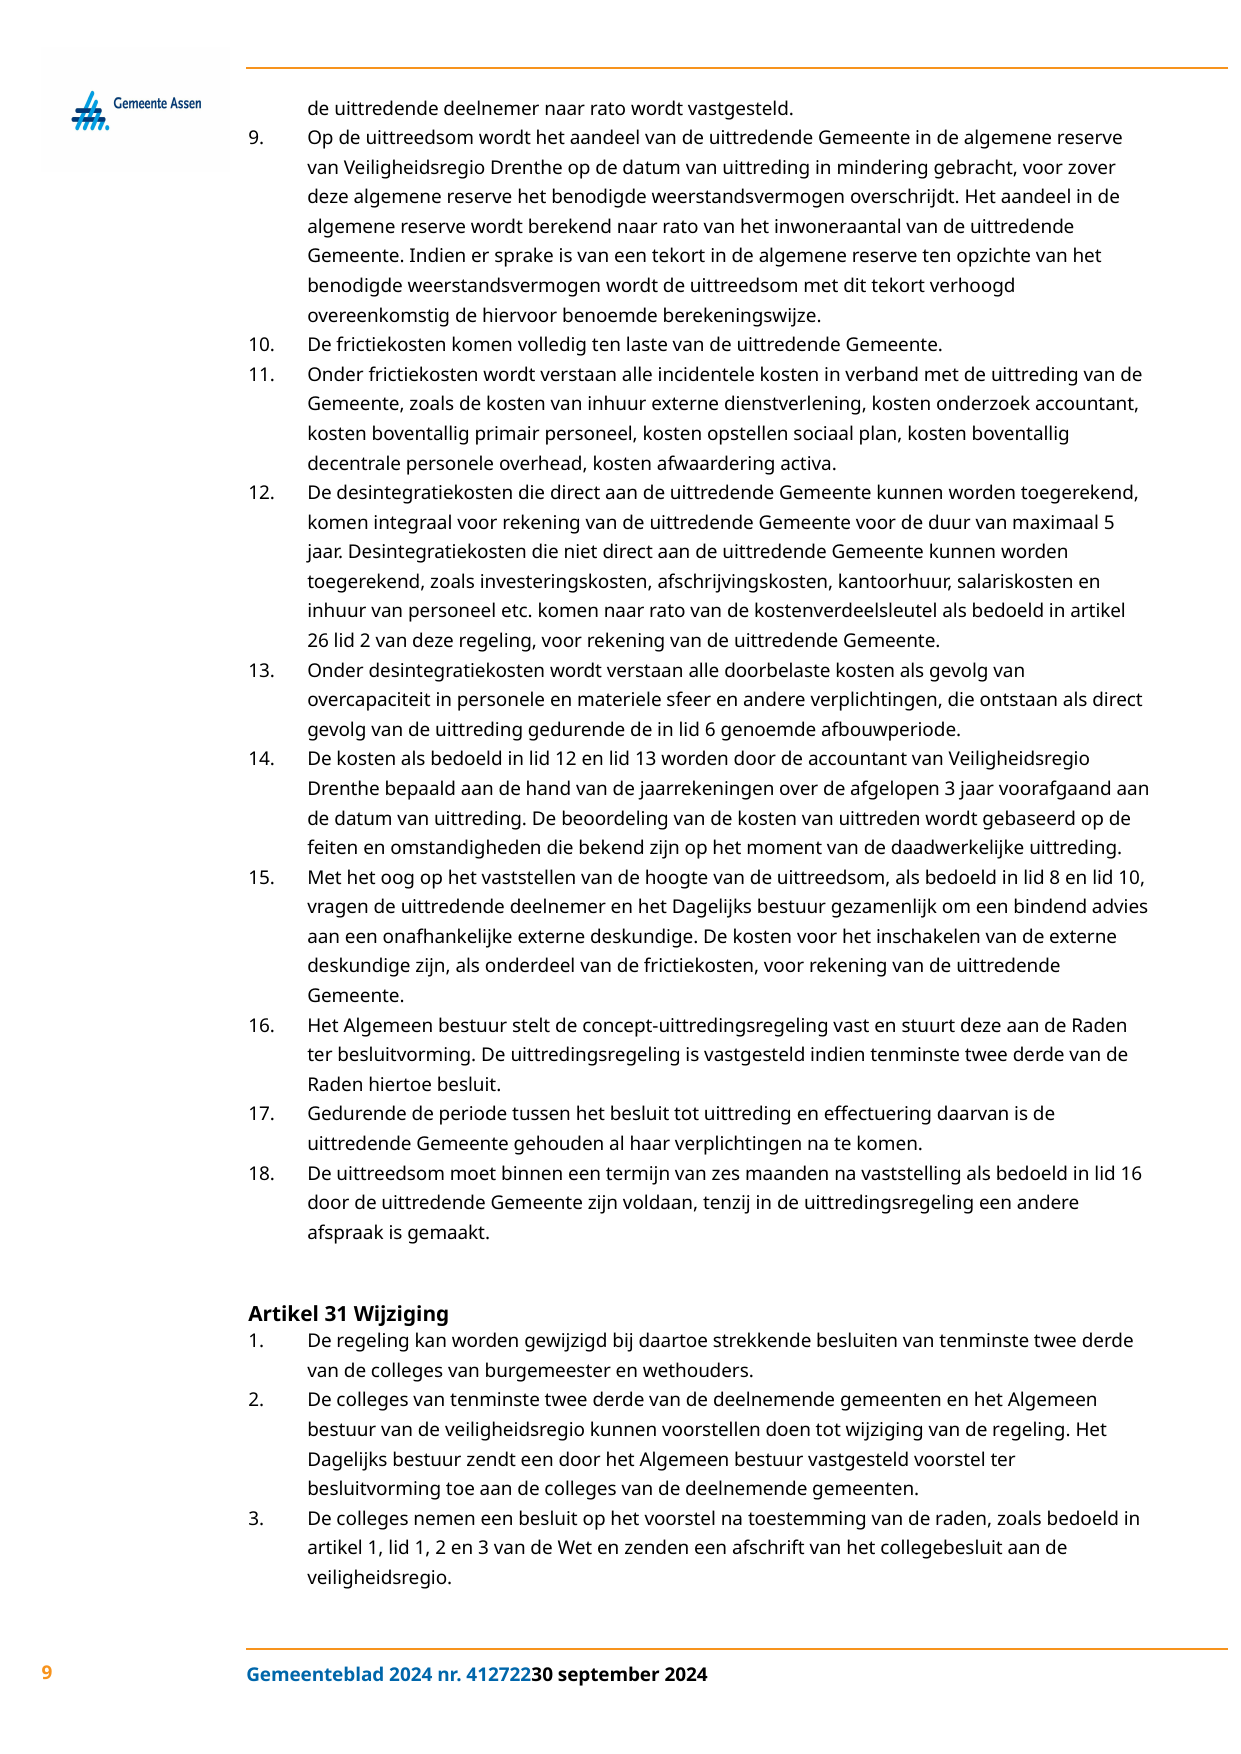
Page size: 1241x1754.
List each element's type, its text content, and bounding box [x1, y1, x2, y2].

picture [41, 47, 231, 172]
list de uittredende deelnemer naar rato wordt vastgesteld. [248, 95, 1152, 121]
list De frictiekosten komen volledig ten laste van de uittredende Gemeente. [248, 331, 1152, 357]
list De desintegratiekosten die direct aan de uittredende Gemeente kunnen worden toegerekend, komen integraal voor rekening van de uittredende Gemeente voor de duur van maximaal 5 jaar. Desintegratiekosten die niet direct aan de uittredende Gemeente kunnen worden toegerekend, zoals investeringskosten, afschrijvingskosten, kantoorhuur, salariskosten en inhuur van personeel etc. komen naar rato van de kostenverdeelsleutel als bedoeld in artikel 26 lid 2 van deze regeling, voor rekening van de uittredende Gemeente. [248, 479, 1152, 653]
list Gedurende de periode tussen het besluit tot uittreding en effectuering daarvan is de uittredende Gemeente gehouden al haar verplichtingen na te komen. [248, 1101, 1152, 1156]
list De colleges nemen een besluit op het voorstel na toestemming van de raden, zoals bedoeld in artikel 1, lid 1, 2 en 3 van de Wet en zenden een afschrift van het collegebesluit aan de veiligheidsregio. [248, 1505, 1152, 1590]
list De regeling kan worden gewijzigd bij daartoe strekkende besluiten van tenminste twee derde van de colleges van burgemeester en wethouders. [248, 1327, 1152, 1383]
list Met het oog op het vaststellen van de hoogte van de uittreedsom, als bedoeld in lid 8 en lid 10, vragen de uittredende deelnemer en het Dagelijks bestuur gezamenlijk om een bindend advies aan een onafhankelijke externe deskundige. De kosten voor het inschakelen van de externe deskundige zijn, als onderdeel van de frictiekosten, voor rekening van de uittredende Gemeente. [248, 864, 1152, 1008]
text Artikel 31 Wijziging [248, 1299, 1152, 1327]
list De uittreedsom moet binnen een termijn van zes maanden na vaststelling als bedoeld in lid 16 door de uittredende Gemeente zijn voldaan, tenzij in de uittredingsregeling een andere afspraak is gemaakt. [248, 1160, 1152, 1245]
list Het Algemeen bestuur stelt de concept-uittredingsregeling vast en stuurt deze aan de Raden ter besluitvorming. De uittredingsregeling is vastgesteld indien tenminste twee derde van de Raden hiertoe besluit. [248, 1012, 1152, 1097]
list De colleges van tenminste twee derde van de deelnemende gemeenten en het Algemeen bestuur van de veiligheidsregio kunnen voorstellen doen tot wijziging van de regeling. Het Dagelijks bestuur zendt een door het Algemeen bestuur vastgesteld voorstel ter besluitvorming toe aan de colleges van de deelnemende gemeenten. [248, 1387, 1152, 1501]
list De kosten als bedoeld in lid 12 en lid 13 worden door de accountant van Veiligheidsregio Drenthe bepaald aan de hand van de jaarrekeningen over de afgelopen 3 jaar voorafgaand aan de datum van uittreding. De beoordeling van de kosten van uittreden wordt gebaseerd op de feiten en omstandigheden die bekend zijn op het moment van de daadwerkelijke uittreding. [248, 746, 1152, 860]
list Op de uittreedsom wordt het aandeel van de uittredende Gemeente in de algemene reserve van Veiligheidsregio Drenthe op de datum van uittreding in mindering gebracht, voor zover deze algemene reserve het benodigde weerstandsvermogen overschrijdt. Het aandeel in de algemene reserve wordt berekend naar rato van het inwoneraantal van de uittredende Gemeente. Indien er sprake is van een tekort in de algemene reserve ten opzichte van het benodigde weerstandsvermogen wordt de uittreedsom met dit tekort verhoogd overeenkomstig de hiervoor benoemde berekeningswijze. [248, 124, 1152, 328]
list Onder frictiekosten wordt verstaan alle incidentele kosten in verband met de uittreding van de Gemeente, zoals de kosten van inhuur externe dienstverlening, kosten onderzoek accountant, kosten boventallig primair personeel, kosten opstellen sociaal plan, kosten boventallig decentrale personele overhead, kosten afwaardering activa. [248, 361, 1152, 476]
list Onder desintegratiekosten wordt verstaan alle doorbelaste kosten als gevolg van overcapaciteit in personele en materiele sfeer en andere verplichtingen, die ontstaan als direct gevolg van de uittreding gedurende de in lid 6 genoemde afbouwperiode. [248, 657, 1152, 742]
